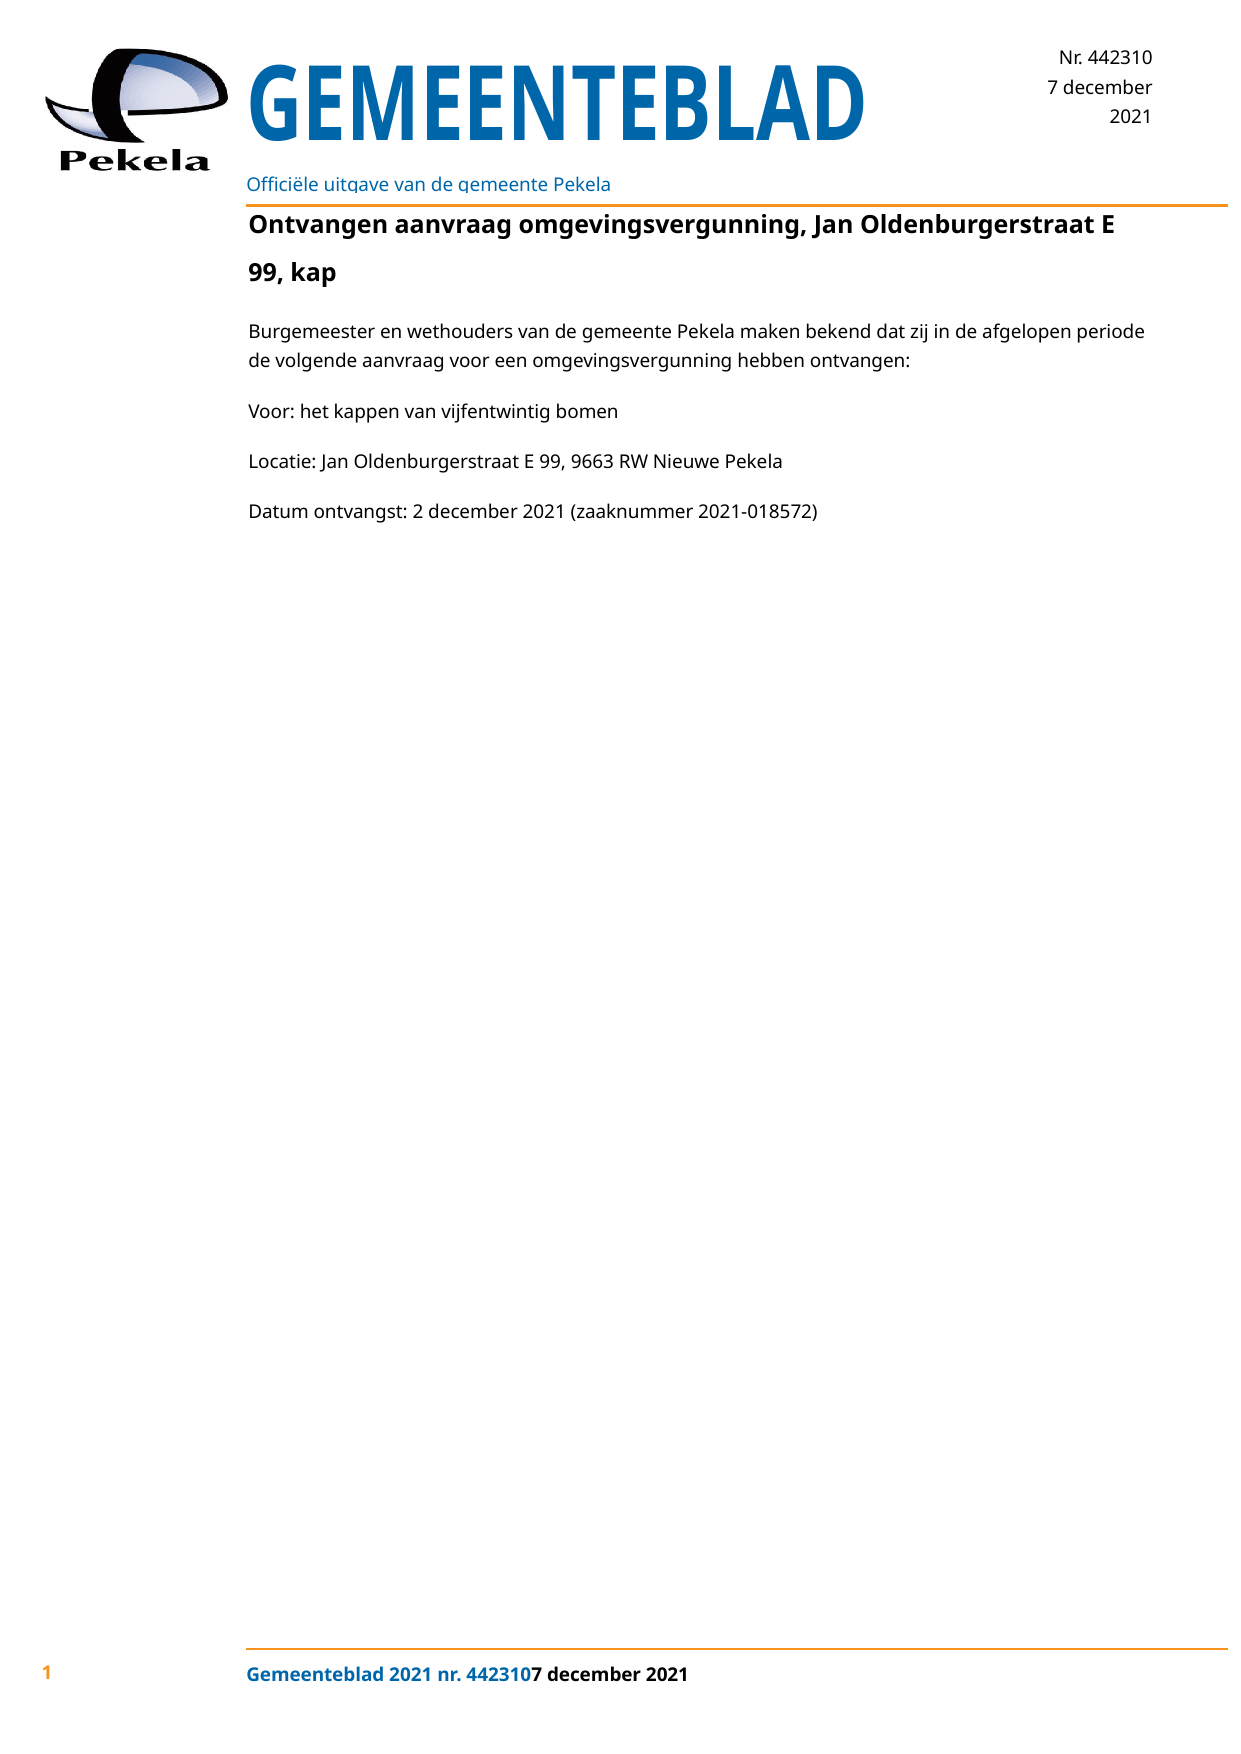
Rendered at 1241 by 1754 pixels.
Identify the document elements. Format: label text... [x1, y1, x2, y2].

text Voor: het kappen van vijfentwintig bomen [248, 398, 1152, 424]
text Datum ontvangst: 2 december 2021 (zaaknummer 2021-018572) [248, 499, 1152, 524]
text Burgemeester en wethouders van de gemeente Pekela maken bekend dat zij in de afgelopen periode de volgende aanvraag voor een omgevingsvergunning hebben ontvangen: [248, 318, 1152, 373]
text Ontvangen aanvraag omgevingsvergunning, Jan Oldenburgerstraat E 99, kap [248, 207, 1152, 288]
text Locatie: Jan Oldenburgerstraat E 99, 9663 RW Nieuwe Pekela [248, 448, 1152, 474]
picture [41, 47, 231, 172]
